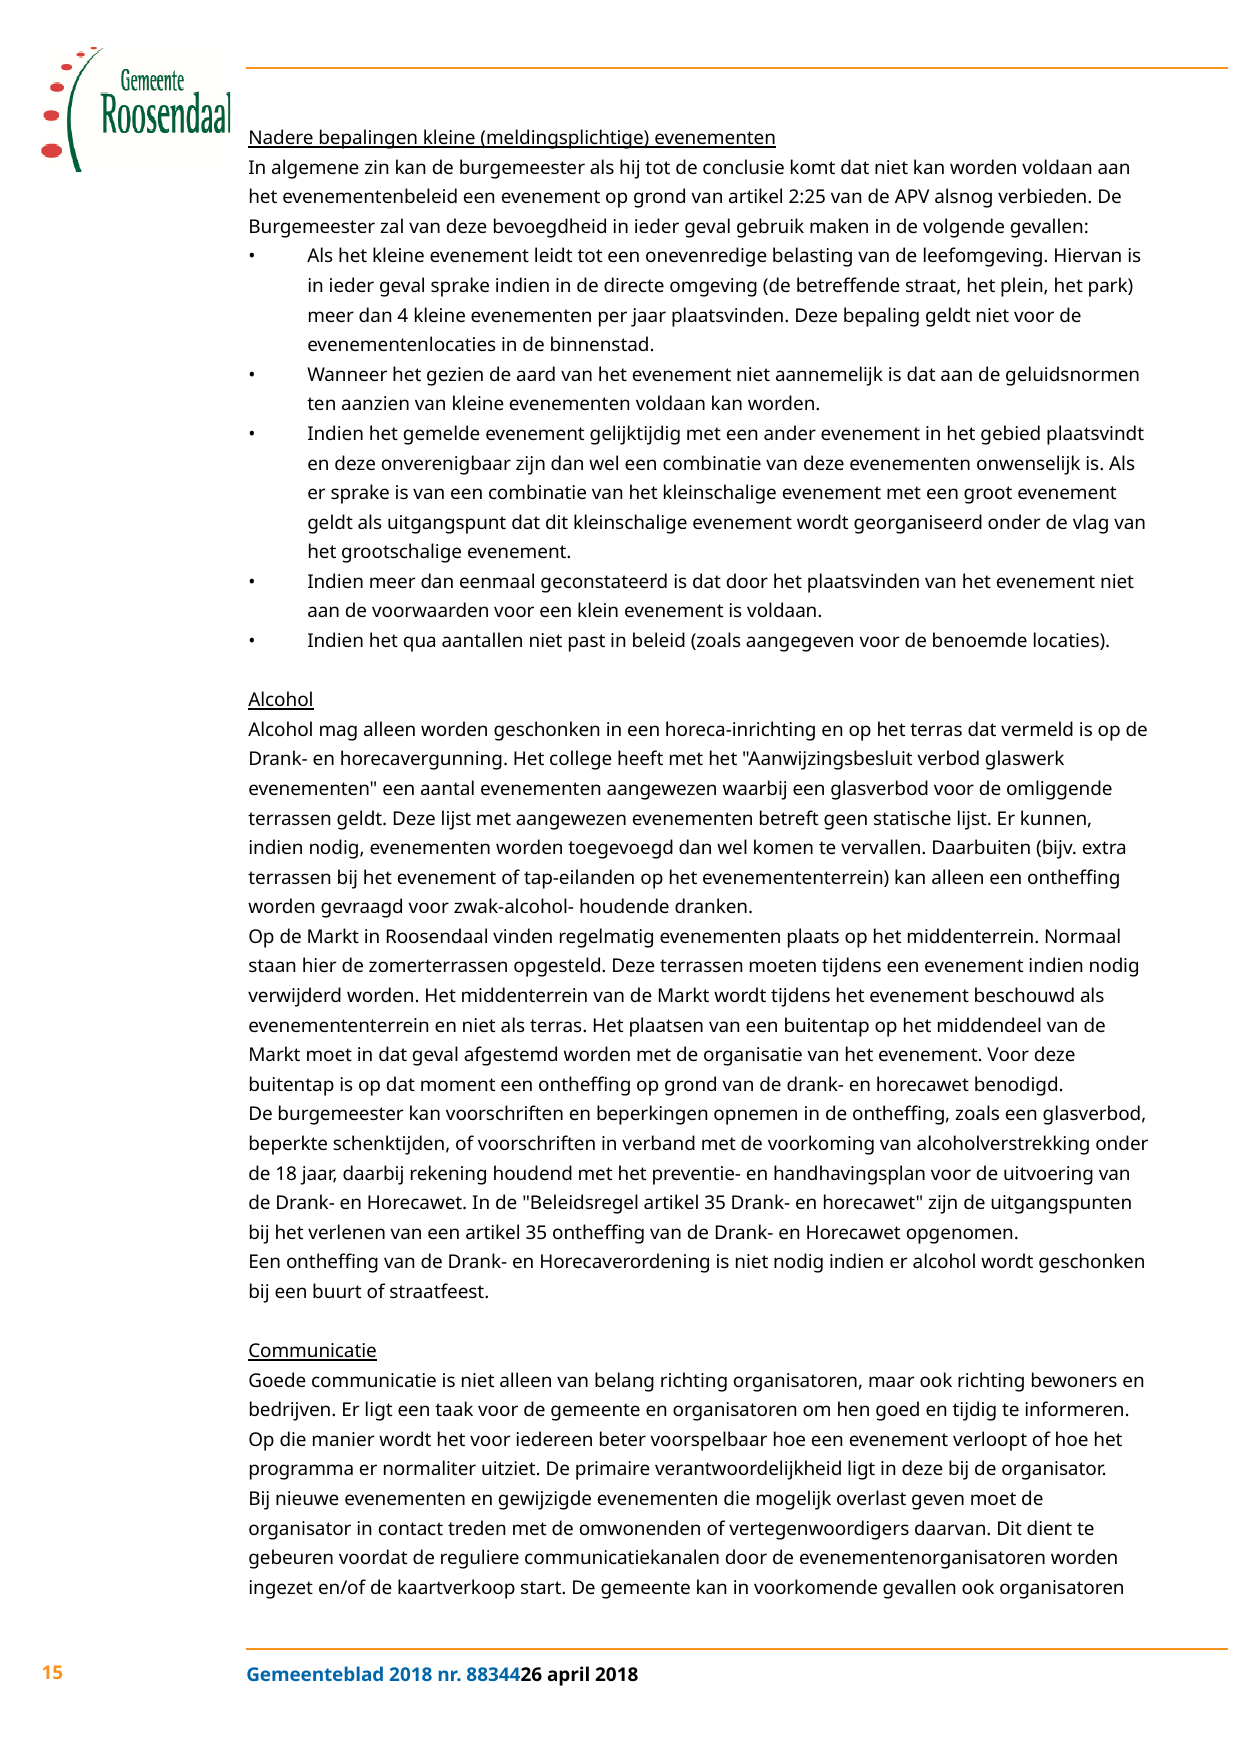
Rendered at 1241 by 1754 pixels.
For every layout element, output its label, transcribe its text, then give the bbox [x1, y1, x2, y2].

text Alcohol [248, 686, 1152, 712]
text Bij nieuwe evenementen en gewijzigde evenementen die mogelijk overlast geven moet de organisator in contact treden met de omwonenden of vertegenwoordigers daarvan. Dit dient te gebeuren voordat de reguliere communicatiekanalen door de evenementenorganisatoren worden ingezet en/of de kaartverkoop start. De gemeente kan in voorkomende gevallen ook organisatoren [248, 1485, 1152, 1600]
text Alcohol mag alleen worden geschonken in een horeca-inrichting en op het terras dat vermeld is op de Drank- en horecavergunning. Het college heeft met het "Aanwijzingsbesluit verbod glaswerk evenementen" een aantal evenementen aangewezen waarbij een glasverbod voor de omliggende terrassen geldt. Deze lijst met aangewezen evenementen betreft geen statische lijst. Er kunnen, indien nodig, evenementen worden toegevoegd dan wel komen te vervallen. Daarbuiten (bijv. extra terrassen bij het evenement of tap-eilanden op het evenemententerrein) kan alleen een ontheffing worden gevraagd voor zwak-alcohol- houdende dranken. [248, 716, 1152, 919]
text In algemene zin kan de burgemeester als hij tot de conclusie komt dat niet kan worden voldaan aan het evenementenbeleid een evenement op grond van artikel 2:25 van de APV alsnog verbieden. De Burgemeester zal van deze bevoegdheid in ieder geval gebruik maken in de volgende gevallen: [248, 154, 1152, 239]
text De burgemeester kan voorschriften en beperkingen opnemen in de ontheffing, zoals een glasverbod, beperkte schenktijden, of voorschriften in verband met de voorkoming van alcoholverstrekking onder de 18 jaar, daarbij rekening houdend met het preventie- en handhavingsplan voor de uitvoering van de Drank- en Horecawet. In de "Beleidsregel artikel 35 Drank- en horecawet" zijn de uitgangspunten bij het verlenen van een artikel 35 ontheffing van de Drank- en Horecawet opgenomen. [248, 1101, 1152, 1245]
text Nadere bepalingen kleine (meldingsplichtige) evenementen [248, 124, 1152, 150]
picture [41, 47, 231, 172]
text Op de Markt in Roosendaal vinden regelmatig evenementen plaats op het middenterrein. Normaal staan hier de zomerterrassen opgesteld. Deze terrassen moeten tijdens een evenement indien nodig verwijderd worden. Het middenterrein van de Markt wordt tijdens het evenement beschouwd als evenemententerrein en niet als terras. Het plaatsen van een buitentap op het middendeel van de Markt moet in dat geval afgestemd worden met de organisatie van het evenement. Voor deze buitentap is op dat moment een ontheffing op grond van de drank- en horecawet benodigd. [248, 923, 1152, 1097]
text Communicatie [248, 1337, 1152, 1363]
list Indien meer dan eenmaal geconstateerd is dat door het plaatsvinden van het evenement niet aan de voorwaarden voor een klein evenement is voldaan. [248, 568, 1152, 623]
list Indien het qua aantallen niet past in beleid (zoals aangegeven voor de benoemde locaties). [248, 627, 1152, 653]
text Een ontheffing van de Drank- en Horecaverordening is niet nodig indien er alcohol wordt geschonken bij een buurt of straatfeest. [248, 1248, 1152, 1304]
text Goede communicatie is niet alleen van belang richting organisatoren, maar ook richting bewoners en bedrijven. Er ligt een taak voor de gemeente en organisatoren om hen goed en tijdig te informeren. Op die manier wordt het voor iedereen beter voorspelbaar hoe een evenement verloopt of hoe het programma er normaliter uitziet. De primaire verantwoordelijkheid ligt in deze bij de organisator. [248, 1367, 1152, 1481]
list Wanneer het gezien de aard van het evenement niet aannemelijk is dat aan de geluidsnormen ten aanzien van kleine evenementen voldaan kan worden. [248, 361, 1152, 416]
list Als het kleine evenement leidt tot een onevenredige belasting van de leefomgeving. Hiervan is in ieder geval sprake indien in de directe omgeving (de betreffende straat, het plein, het park) meer dan 4 kleine evenementen per jaar plaatsvinden. Deze bepaling geldt niet voor de evenementenlocaties in de binnenstad. [248, 243, 1152, 357]
list Indien het gemelde evenement gelijktijdig met een ander evenement in het gebied plaatsvindt en deze onverenigbaar zijn dan wel een combinatie van deze evenementen onwenselijk is. Als er sprake is van een combinatie van het kleinschalige evenement met een groot evenement geldt als uitgangspunt dat dit kleinschalige evenement wordt georganiseerd onder de vlag van het grootschalige evenement. [248, 420, 1152, 564]
